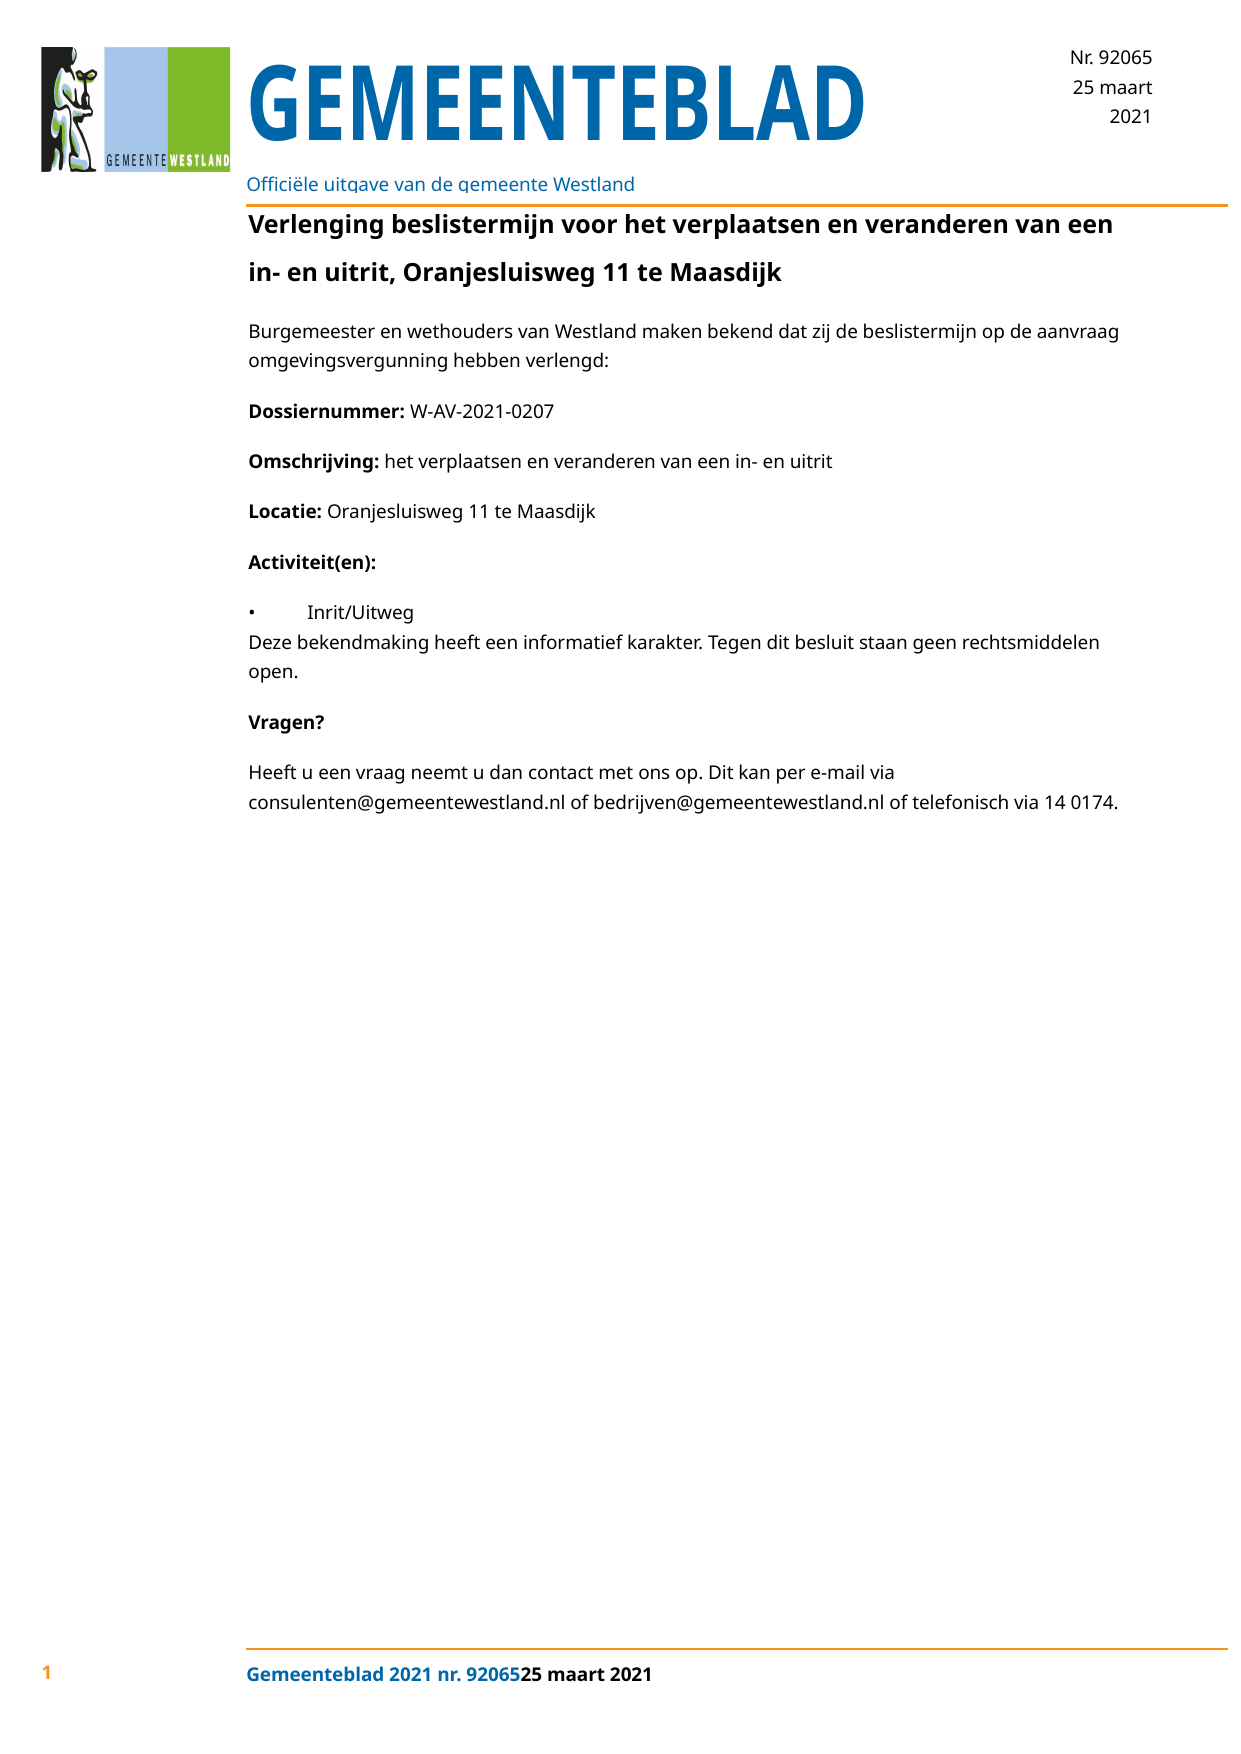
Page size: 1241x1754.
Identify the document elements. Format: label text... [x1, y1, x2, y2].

text Locatie: Oranjesluisweg 11 te Maasdijk [248, 499, 1152, 524]
text Omschrijving: het verplaatsen en veranderen van een in- en uitrit [248, 448, 1152, 474]
text Burgemeester en wethouders van Westland maken bekend dat zij de beslistermijn op de aanvraag omgevingsvergunning hebben verlengd: [248, 318, 1152, 373]
text Activiteit(en): [248, 549, 1152, 575]
text Heeft u een vraag neemt u dan contact met ons op. Dit kan per e-mail via consulenten@gemeentewestland.nl of bedrijven@gemeentewestland.nl of telefonisch via 14 0174. [248, 759, 1152, 815]
list Inrit/Uitweg [248, 599, 1152, 625]
text Deze bekendmaking heeft een informatief karakter. Tegen dit besluit staan geen rechtsmiddelen open. [248, 629, 1152, 684]
text Verlenging beslistermijn voor het verplaatsen en veranderen van een in- en uitrit, Oranjesluisweg 11 te Maasdijk [248, 207, 1152, 288]
picture [41, 47, 231, 172]
text Vragen? [248, 709, 1152, 735]
text Dossiernummer: W-AV-2021-0207 [248, 398, 1152, 424]
